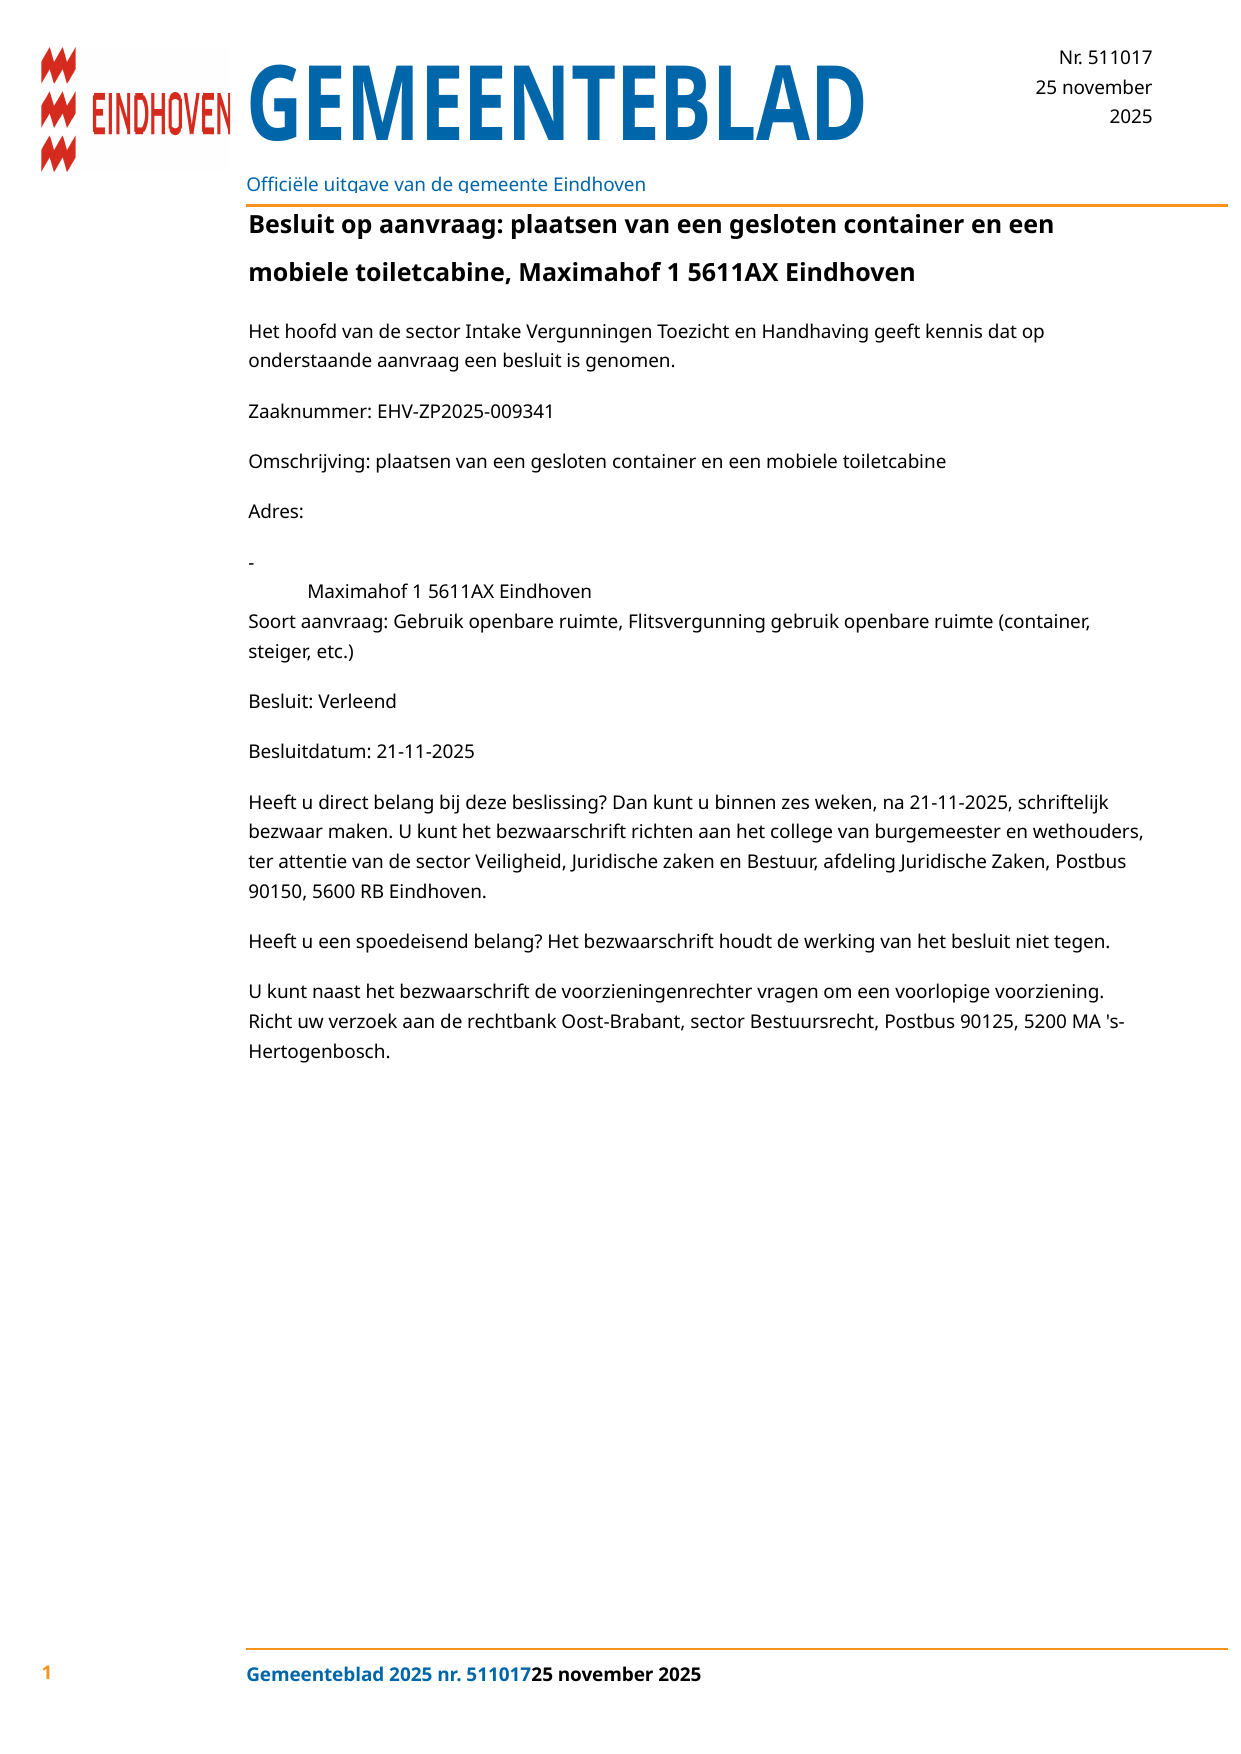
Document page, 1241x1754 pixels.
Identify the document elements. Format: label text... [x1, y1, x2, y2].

list Maximahof 1 5611AX Eindhoven [248, 579, 1152, 604]
text Heeft u een spoedeisend belang? Het bezwaarschrift houdt de werking van het besluit niet tegen. [248, 928, 1152, 954]
text Heeft u direct belang bij deze beslissing? Dan kunt u binnen zes weken, na 21-11-2025, schriftelijk bezwaar maken. U kunt het bezwaarschrift richten aan het college van burgemeester en wethouders, ter attentie van de sector Veiligheid, Juridische zaken en Bestuur, afdeling Juridische Zaken, Postbus 90150, 5600 RB Eindhoven. [248, 789, 1152, 904]
text Zaaknummer: EHV-ZP2025-009341 [248, 398, 1152, 424]
text Soort aanvraag: Gebruik openbare ruimte, Flitsvergunning gebruik openbare ruimte (container, steiger, etc.) [248, 608, 1152, 664]
text Besluit: Verleend [248, 688, 1152, 714]
text Adres: [248, 499, 1152, 524]
text U kunt naast het bezwaarschrift de voorzieningenrechter vragen om een voorlopige voorziening. Richt uw verzoek aan de rechtbank Oost-Brabant, sector Bestuursrecht, Postbus 90125, 5200 MA 's-Hertogenbosch. [248, 979, 1152, 1064]
text Omschrijving: plaatsen van een gesloten container en een mobiele toiletcabine [248, 448, 1152, 474]
picture [41, 47, 231, 172]
text Besluitdatum: 21-11-2025 [248, 739, 1152, 764]
text Besluit op aanvraag: plaatsen van een gesloten container en een mobiele toiletcabine, Maximahof 1 5611AX Eindhoven [248, 207, 1152, 288]
text Het hoofd van de sector Intake Vergunningen Toezicht en Handhaving geeft kennis dat op onderstaande aanvraag een besluit is genomen. [248, 318, 1152, 373]
